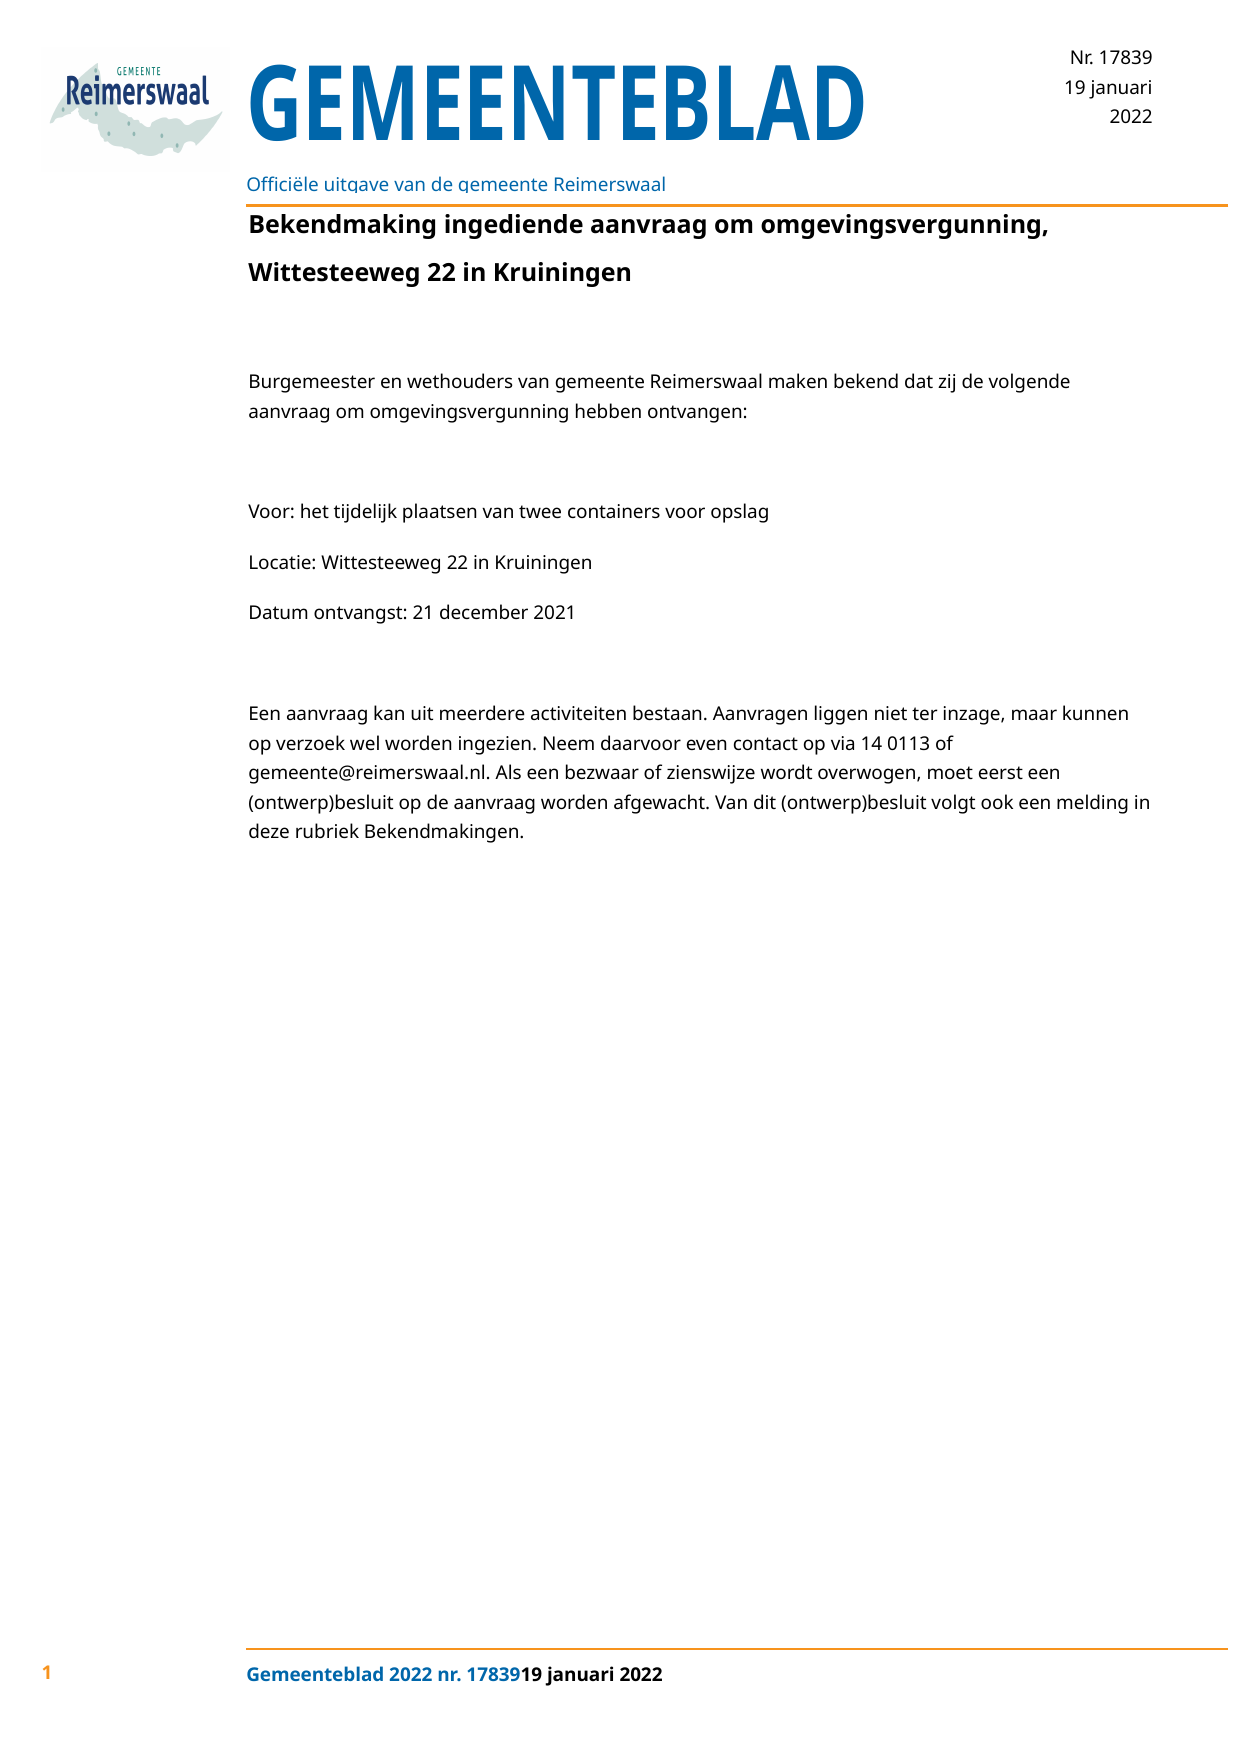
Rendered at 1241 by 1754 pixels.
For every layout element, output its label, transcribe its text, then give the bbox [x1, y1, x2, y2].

text Bekendmaking ingediende aanvraag om omgevingsvergunning, Wittesteeweg 22 in Kruiningen [248, 207, 1152, 288]
text Burgemeester en wethouders van gemeente Reimerswaal maken bekend dat zij de volgende aanvraag om omgevingsvergunning hebben ontvangen: [248, 368, 1152, 424]
text Datum ontvangst: 21 december 2021 [248, 599, 1152, 625]
picture [41, 47, 231, 172]
text Een aanvraag kan uit meerdere activiteiten bestaan. Aanvragen liggen niet ter inzage, maar kunnen op verzoek wel worden ingezien. Neem daarvoor even contact op via 14 0113 of gemeente@reimerswaal.nl. Als een bezwaar of zienswijze wordt overwogen, moet eerst een (ontwerp)besluit op de aanvraag worden afgewacht. Van dit (ontwerp)besluit volgt ook een melding in deze rubriek Bekendmakingen. [248, 700, 1152, 844]
text Locatie: Wittesteeweg 22 in Kruiningen [248, 549, 1152, 575]
text Voor: het tijdelijk plaatsen van twee containers voor opslag [248, 499, 1152, 524]
